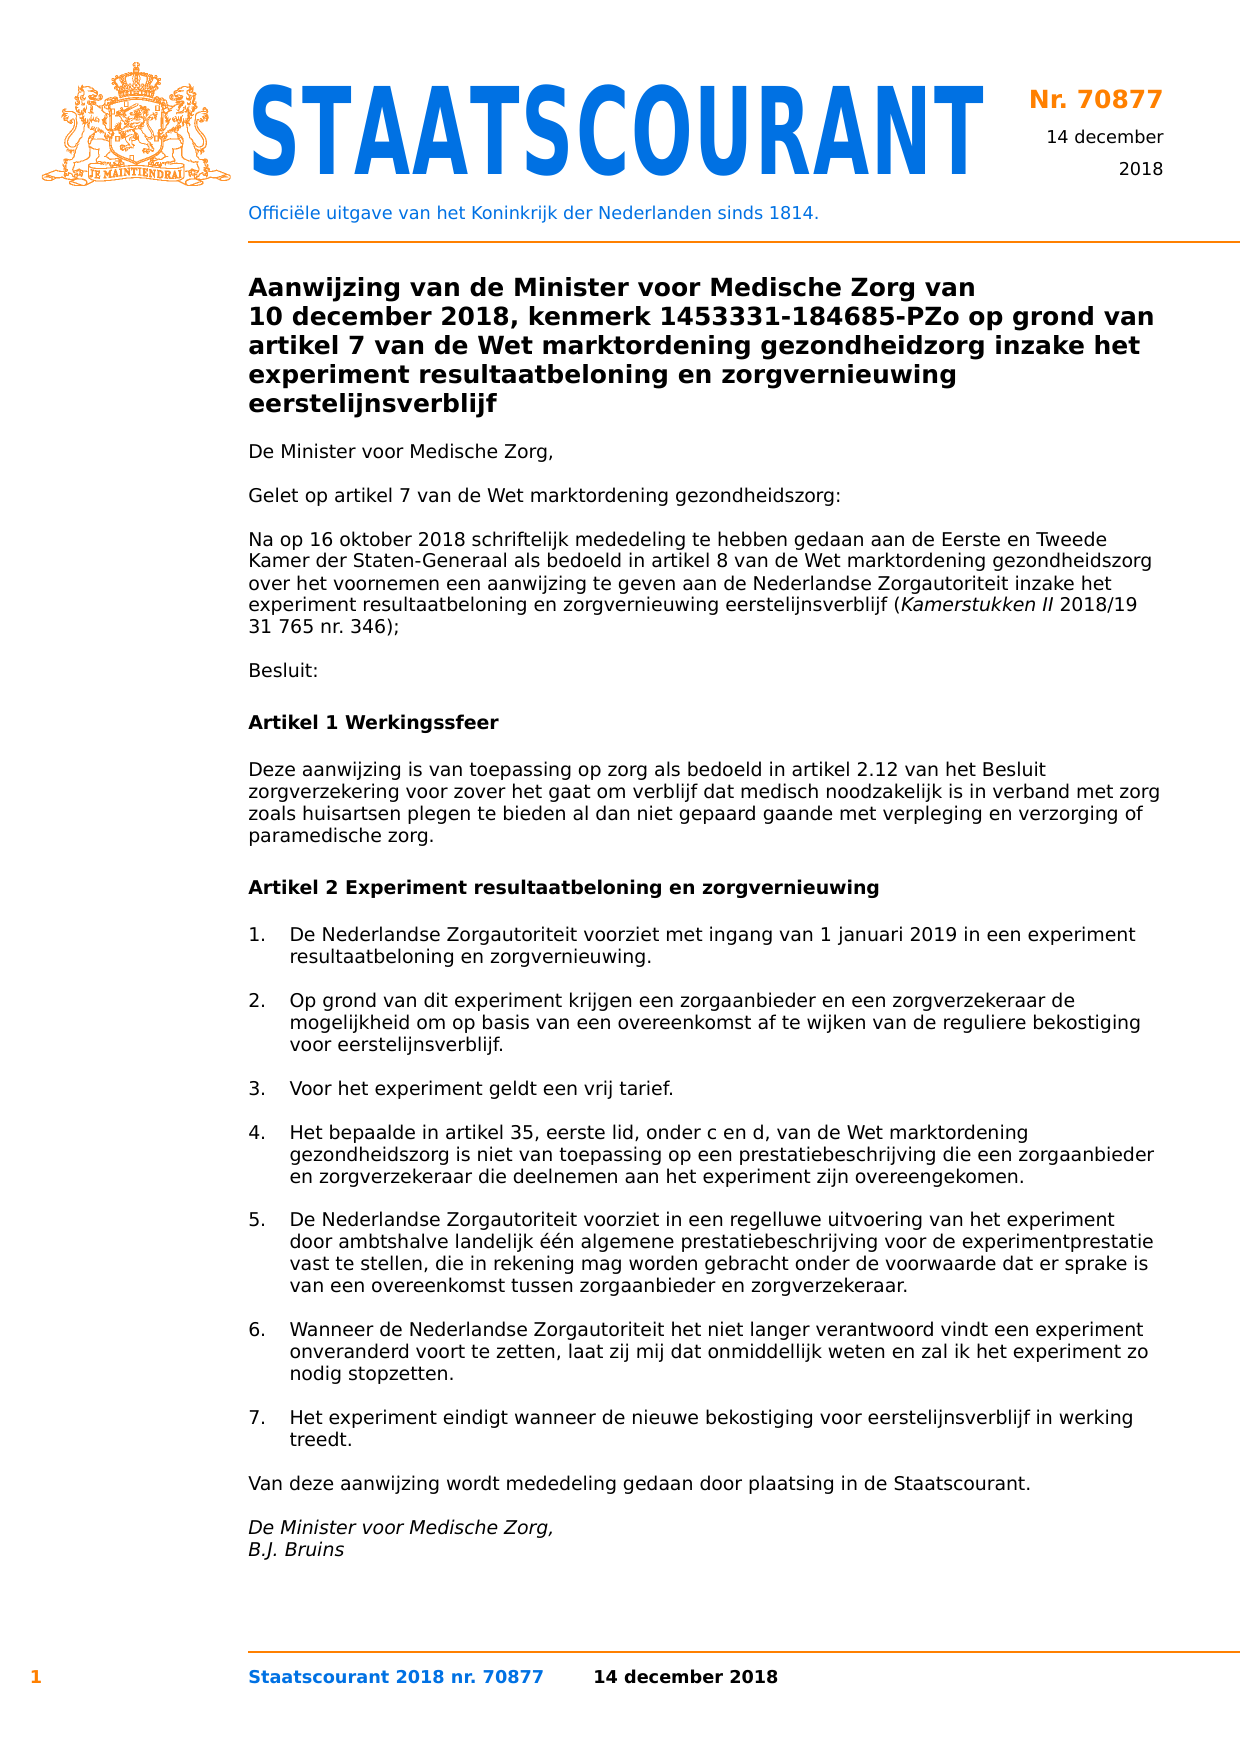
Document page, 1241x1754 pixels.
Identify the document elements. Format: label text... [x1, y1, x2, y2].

text 3. Voor het experiment geldt een vrij tarief. [248, 1078, 1163, 1100]
subtitle Aanwijzing van de Minister voor Medische Zorg van 10 december 2018, kenmerk 1453331-184685-PZo op grond van artikel 7 van de Wet marktordening gezondheidzorg inzake het experiment resultaatbeloning en zorgvernieuwing eerstelijnsverblijf [248, 273, 1163, 419]
text Gelet op artikel 7 van de Wet marktordening gezondheidszorg: [248, 484, 1163, 507]
text 4. Het bepaalde in artikel 35, eerste lid, onder c en d, van de Wet marktordening gezondheidszorg is niet van toepassing op een prestatiebeschrijving die een zorgaanbieder en zorgverzekeraar die deelnemen aan het experiment zijn overeengekomen. [248, 1122, 1163, 1187]
text Deze aanwijzing is van toepassing op zorg als bedoeld in artikel 2.12 van het Besluit zorgverzekering voor zover het gaat om verblijf dat medisch noodzakelijk is in verband met zorg zoals huisartsen plegen te bieden al dan niet gepaard gaande met verpleging en verzorging of paramedische zorg. [248, 759, 1163, 847]
table_header STAATSCOURANT [248, 62, 998, 203]
text De Minister voor Medische Zorg, [248, 441, 1163, 463]
subtitle Artikel 1 Werkingssfeer [248, 712, 1163, 734]
text De Minister voor Medische Zorg, B.J. Bruins [248, 1517, 1163, 1561]
table_cell 2018 [998, 153, 1240, 203]
table_cell 14 december [998, 121, 1240, 153]
table_header Nr. 70877 [998, 62, 1240, 121]
table_cell Officiële uitgave van het Koninkrijk der Nederlanden sinds 1814. [248, 203, 1240, 241]
picture [41, 62, 231, 186]
table_header [25, 62, 248, 241]
text 2. Op grond van dit experiment krijgen een zorgaanbieder en een zorgverzekeraar de mogelijkheid om op basis van een overeenkomst af te wijken van de reguliere bekostiging voor eerstelijnsverblijf. [248, 990, 1163, 1056]
text 7. Het experiment eindigt wanneer de nieuwe bekostiging voor eerstelijnsverblijf in werking treedt. [248, 1407, 1163, 1451]
subtitle Artikel 2 Experiment resultaatbeloning en zorgvernieuwing [248, 877, 1163, 899]
text Besluit: [248, 660, 1163, 682]
text Van deze aanwijzing wordt mededeling gedaan door plaatsing in de Staatscourant. [248, 1473, 1163, 1495]
text Na op 16 oktober 2018 schriftelijk mededeling te hebben gedaan aan de Eerste en Tweede Kamer der Staten-Generaal als bedoeld in artikel 8 van de Wet marktordening gezondheidszorg over het voornemen een aanwijzing te geven aan de Nederlandse Zorgautoriteit inzake het experiment resultaatbeloning en zorgvernieuwing eerstelijnsverblijf (Kamerstukken II 2018/19 31 765 nr. 346); [248, 528, 1163, 638]
text 6. Wanneer de Nederlandse Zorgautoriteit het niet langer verantwoord vindt een experiment onveranderd voort te zetten, laat zij mij dat onmiddellijk weten en zal ik het experiment zo nodig stopzetten. [248, 1319, 1163, 1385]
text 5. De Nederlandse Zorgautoriteit voorziet in een regelluwe uitvoering van het experiment door ambtshalve landelijk één algemene prestatiebeschrijving voor de experimentprestatie vast te stellen, die in rekening mag worden gebracht onder de voorwaarde dat er sprake is van een overeenkomst tussen zorgaanbieder en zorgverzekeraar. [248, 1209, 1163, 1297]
text 1. De Nederlandse Zorgautoriteit voorziet met ingang van 1 januari 2019 in een experiment resultaatbeloning en zorgvernieuwing. [248, 924, 1163, 968]
